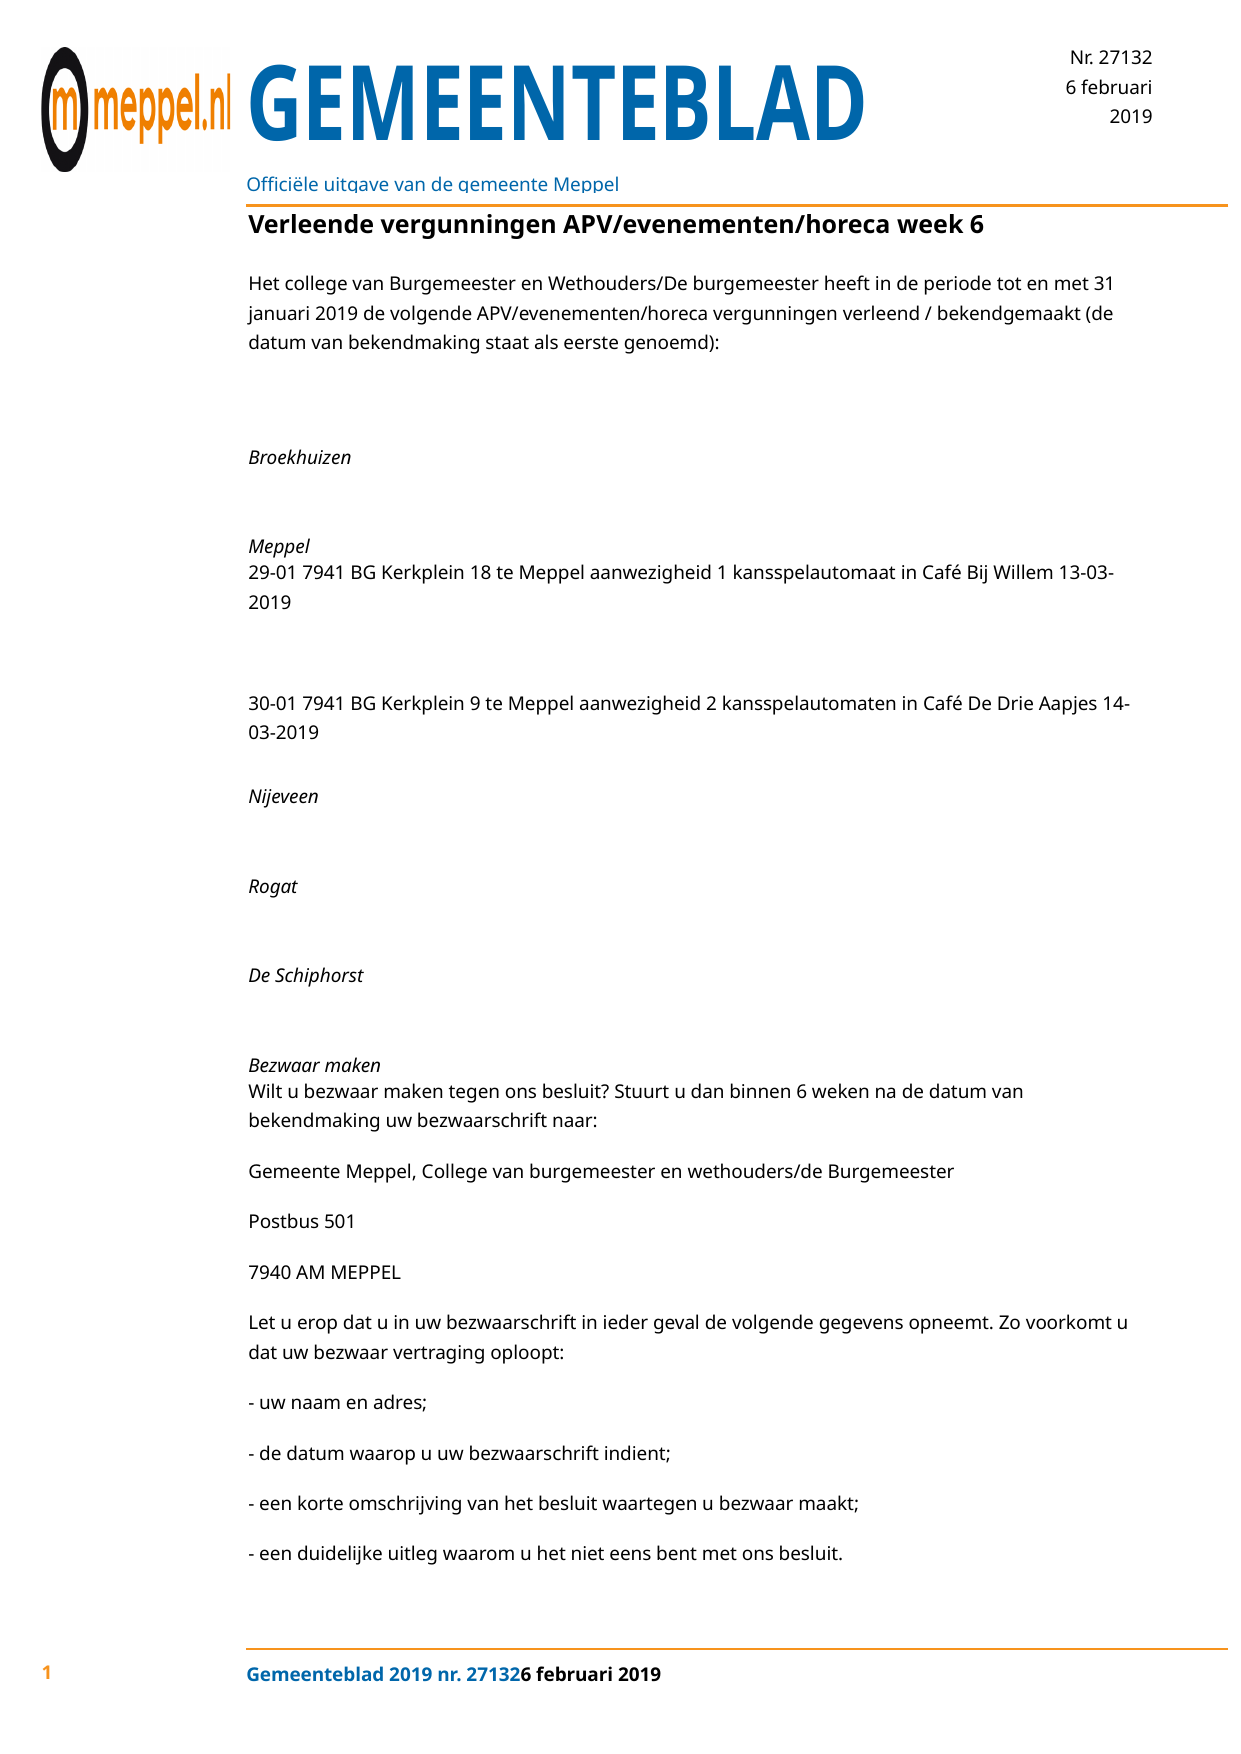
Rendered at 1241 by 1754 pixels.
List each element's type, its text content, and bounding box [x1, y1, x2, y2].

text 29-01 7941 BG Kerkplein 18 te Meppel aanwezigheid 1 kansspelautomaat in Café Bij Willem 13-03-2019 [248, 559, 1152, 614]
text Verleende vergunningen APV/evenementen/horeca week 6 [248, 207, 1152, 241]
picture [41, 47, 231, 172]
text De Schiphorst [248, 963, 1152, 988]
text Bezwaar maken [248, 1052, 1152, 1078]
text Gemeente Meppel, College van burgemeester en wethouders/de Burgemeester [248, 1158, 1152, 1184]
text Nijeveen [248, 783, 1152, 809]
text 30-01 7941 BG Kerkplein 9 te Meppel aanwezigheid 2 kansspelautomaten in Café De Drie Aapjes 14-03-2019 [248, 690, 1152, 745]
text - een duidelijke uitleg waarom u het niet eens bent met ons besluit. [248, 1541, 1152, 1566]
text - de datum waarop u uw bezwaarschrift indient; [248, 1440, 1152, 1465]
text Het college van Burgemeester en Wethouders/De burgemeester heeft in de periode tot en met 31 januari 2019 de volgende APV/evenementen/horeca vergunningen verleend / bekendgemaakt (de datum van bekendmaking staat als eerste genoemd): [248, 270, 1152, 355]
text 7940 AM MEPPEL [248, 1259, 1152, 1284]
text Wilt u bezwaar maken tegen ons besluit? Stuurt u dan binnen 6 weken na de datum van bekendmaking uw bezwaarschrift naar: [248, 1078, 1152, 1133]
text Rogat [248, 873, 1152, 899]
text - uw naam en adres; [248, 1389, 1152, 1415]
text Broekhuizen [248, 444, 1152, 469]
text - een korte omschrijving van het besluit waartegen u bezwaar maakt; [248, 1490, 1152, 1516]
text Meppel [248, 533, 1152, 559]
text Postbus 501 [248, 1208, 1152, 1234]
text Let u erop dat u in uw bezwaarschrift in ieder geval de volgende gegevens opneemt. Zo voorkomt u dat uw bezwaar vertraging oploopt: [248, 1309, 1152, 1364]
